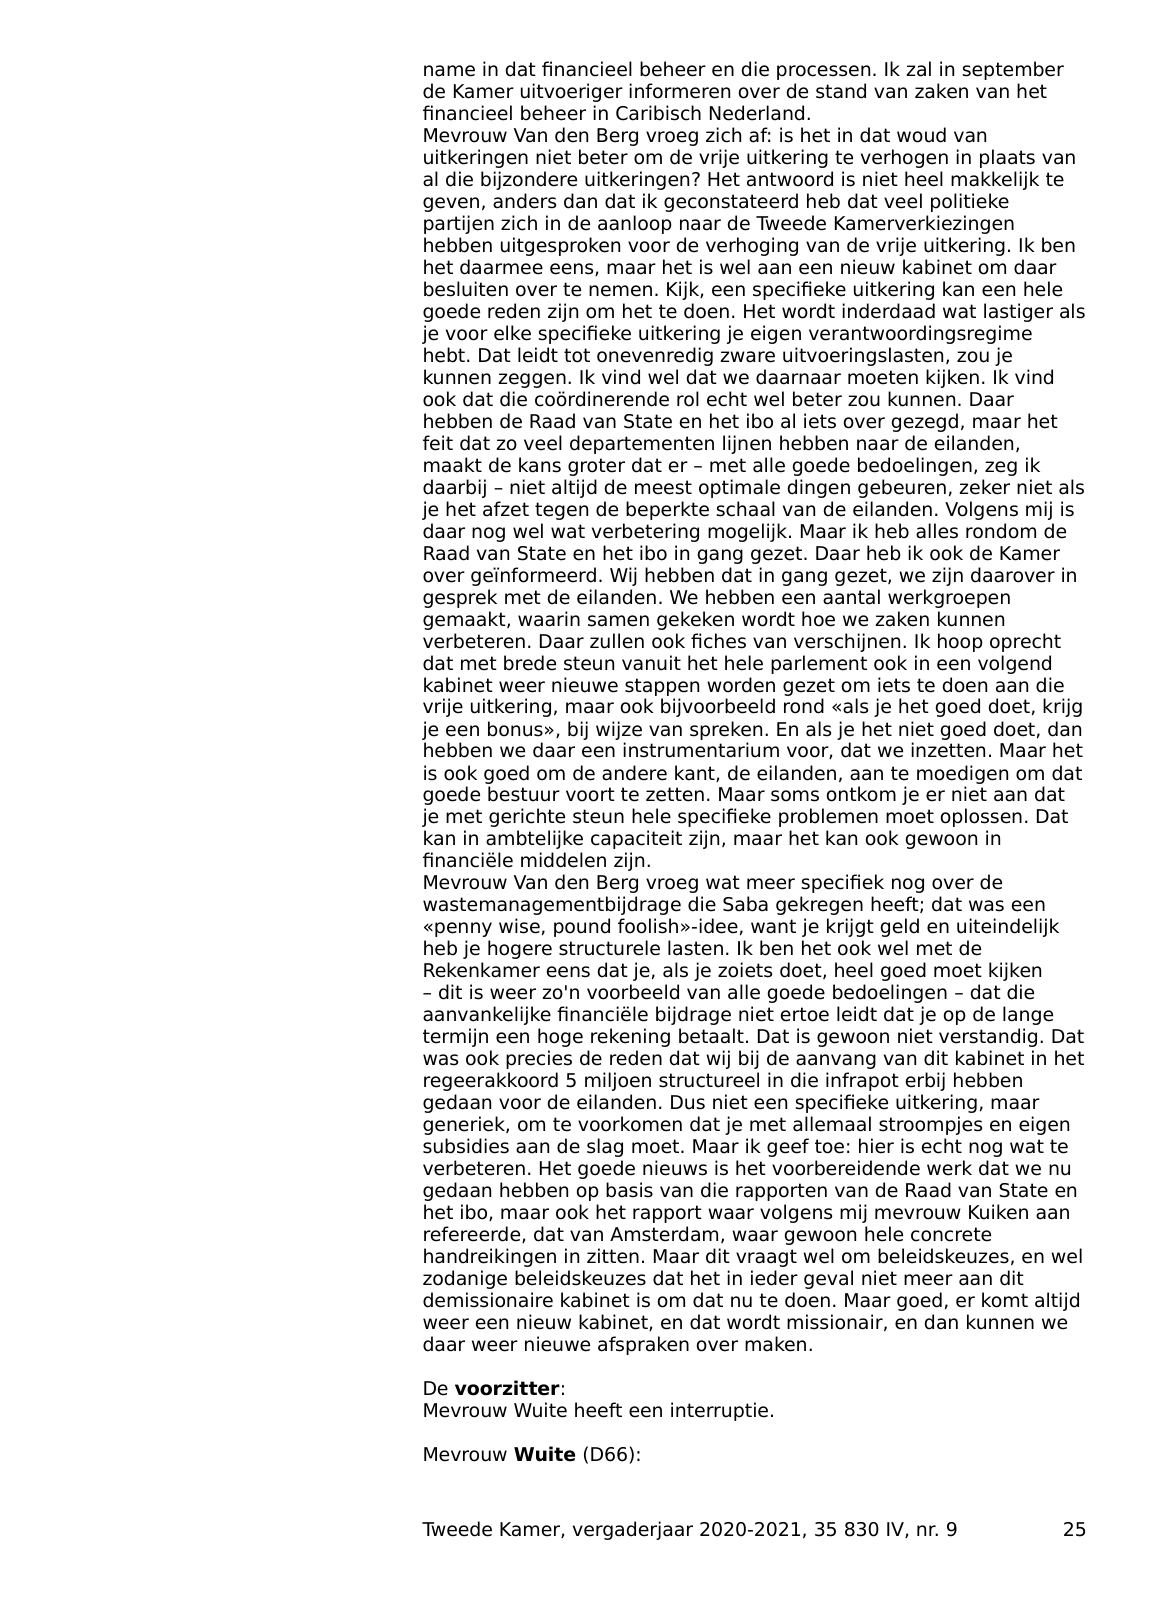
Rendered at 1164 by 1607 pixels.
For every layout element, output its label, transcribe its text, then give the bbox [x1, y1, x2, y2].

text Mevrouw Wuite heeft een interruptie. [422, 1400, 1087, 1422]
text Mevrouw Van den Berg vroeg zich af: is het in dat woud van uitkeringen niet beter om de vrije uitkering te verhogen in plaats van al die bijzondere uitkeringen? Het antwoord is niet heel makkelijk te geven, anders dan dat ik geconstateerd heb dat veel politieke partijen zich in de aanloop naar de Tweede Kamerverkiezingen hebben uitgesproken voor de verhoging van de vrije uitkering. Ik ben het daarmee eens, maar het is wel aan een nieuw kabinet om daar besluiten over te nemen. Kijk, een specifieke uitkering kan een hele goede reden zijn om het te doen. Het wordt inderdaad wat lastiger als je voor elke specifieke uitkering je eigen verantwoordingsregime hebt. Dat leidt tot onevenredig zware uitvoeringslasten, zou je kunnen zeggen. Ik vind wel dat we daarnaar moeten kijken. Ik vind ook dat die coördinerende rol echt wel beter zou kunnen. Daar hebben de Raad van State en het ibo al iets over gezegd, maar het feit dat zo veel departementen lijnen hebben naar de eilanden, maakt de kans groter dat er – met alle goede bedoelingen, zeg ik daarbij – niet altijd de meest optimale dingen gebeuren, zeker niet als je het afzet tegen de beperkte schaal van de eilanden. Volgens mij is daar nog wel wat verbetering mogelijk. Maar ik heb alles rondom de Raad van State en het ibo in gang gezet. Daar heb ik ook de Kamer over geïnformeerd. Wij hebben dat in gang gezet, we zijn daarover in gesprek met de eilanden. We hebben een aantal werkgroepen gemaakt, waarin samen gekeken wordt hoe we zaken kunnen verbeteren. Daar zullen ook fiches van verschijnen. Ik hoop oprecht dat met brede steun vanuit het hele parlement ook in een volgend kabinet weer nieuwe stappen worden gezet om iets te doen aan die vrije uitkering, maar ook bijvoorbeeld rond «als je het goed doet, krijg je een bonus», bij wijze van spreken. En als je het niet goed doet, dan hebben we daar een instrumentarium voor, dat we inzetten. Maar het is ook goed om de andere kant, de eilanden, aan te moedigen om dat goede bestuur voort te zetten. Maar soms ontkom je er niet aan dat je met gerichte steun hele specifieke problemen moet oplossen. Dat kan in ambtelijke capaciteit zijn, maar het kan ook gewoon in financiële middelen zijn. [422, 125, 1087, 872]
text Mevrouw Wuite (D66): [422, 1444, 1087, 1466]
text name in dat financieel beheer en die processen. Ik zal in september de Kamer uitvoeriger informeren over de stand van zaken van het financieel beheer in Caribisch Nederland. [422, 59, 1087, 125]
text De voorzitter: [422, 1378, 1087, 1400]
text Mevrouw Van den Berg vroeg wat meer specifiek nog over de wastemanagementbijdrage die Saba gekregen heeft; dat was een «penny wise, pound foolish»-idee, want je krijgt geld en uiteindelijk heb je hogere structurele lasten. Ik ben het ook wel met de Rekenkamer eens dat je, als je zoiets doet, heel goed moet kijken – dit is weer zo'n voorbeeld van alle goede bedoelingen – dat die aanvankelijke financiële bijdrage niet ertoe leidt dat je op de lange termijn een hoge rekening betaalt. Dat is gewoon niet verstandig. Dat was ook precies de reden dat wij bij de aanvang van dit kabinet in het regeerakkoord 5 miljoen structureel in die infrapot erbij hebben gedaan voor de eilanden. Dus niet een specifieke uitkering, maar generiek, om te voorkomen dat je met allemaal stroompjes en eigen subsidies aan de slag moet. Maar ik geef toe: hier is echt nog wat te verbeteren. Het goede nieuws is het voorbereidende werk dat we nu gedaan hebben op basis van die rapporten van de Raad van State en het ibo, maar ook het rapport waar volgens mij mevrouw Kuiken aan refereerde, dat van Amsterdam, waar gewoon hele concrete handreikingen in zitten. Maar dit vraagt wel om beleidskeuzes, en wel zodanige beleidskeuzes dat het in ieder geval niet meer aan dit demissionaire kabinet is om dat nu te doen. Maar goed, er komt altijd weer een nieuw kabinet, en dat wordt missionair, en dan kunnen we daar weer nieuwe afspraken over maken. [422, 872, 1087, 1356]
